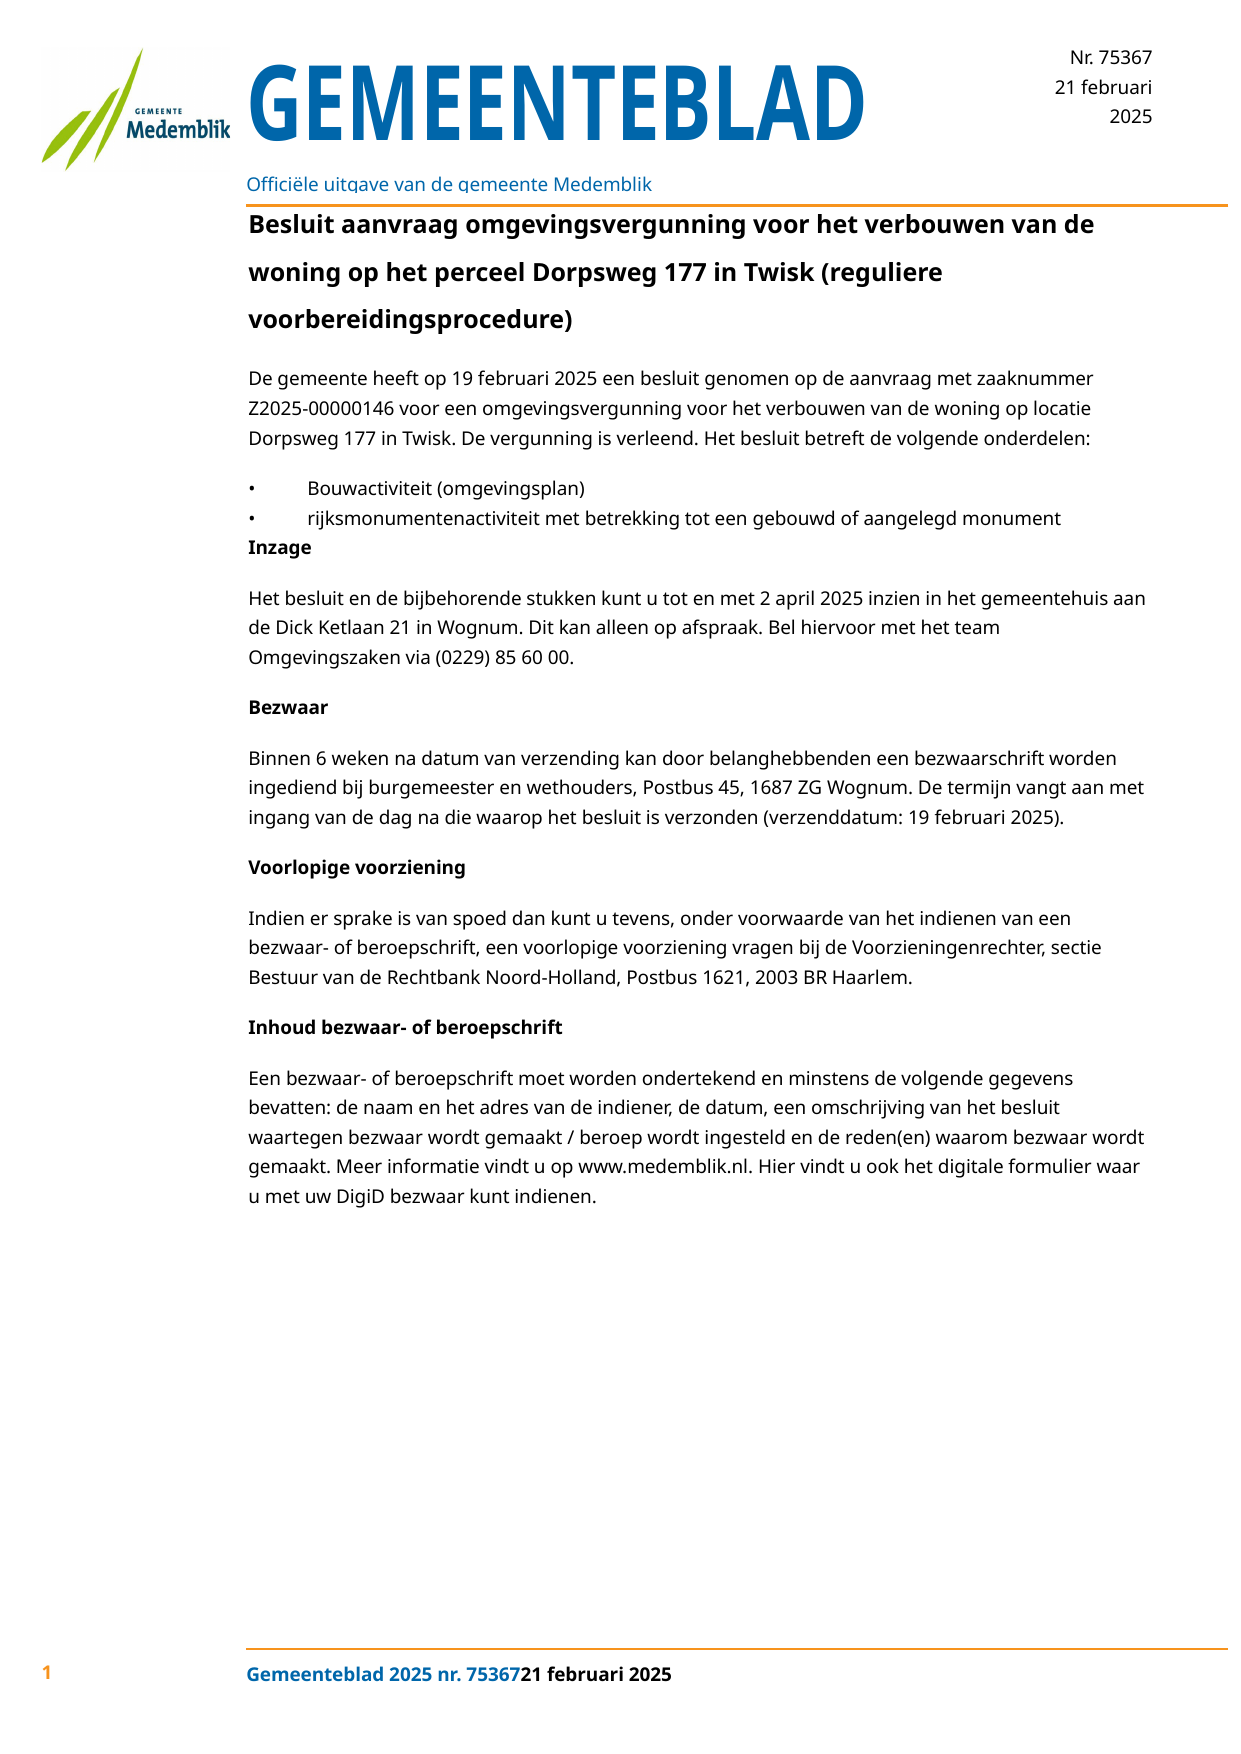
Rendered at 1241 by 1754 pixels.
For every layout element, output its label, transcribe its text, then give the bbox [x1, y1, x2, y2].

text Bezwaar [248, 694, 1152, 720]
text Binnen 6 weken na datum van verzending kan door belanghebbenden een bezwaarschrift worden ingediend bij burgemeester en wethouders, Postbus 45, 1687 ZG Wognum. De termijn vangt aan met ingang van de dag na die waarop het besluit is verzonden (verzenddatum: 19 februari 2025). [248, 745, 1152, 829]
list rijksmonumentenactiviteit met betrekking tot een gebouwd of aangelegd monument [248, 505, 1152, 530]
text Inzage [248, 534, 1152, 560]
text Het besluit en de bijbehorende stukken kunt u tot en met 2 april 2025 inzien in het gemeentehuis aan de Dick Ketlaan 21 in Wognum. Dit kan alleen op afspraak. Bel hiervoor met het team Omgevingszaken via (0229) 85 60 00. [248, 585, 1152, 669]
text Besluit aanvraag omgevingsvergunning voor het verbouwen van de woning op het perceel Dorpsweg 177 in Twisk (reguliere voorbereidingsprocedure) [248, 207, 1152, 336]
text Inhoud bezwaar- of beroepschrift [248, 1014, 1152, 1040]
text Een bezwaar- of beroepschrift moet worden ondertekend en minstens de volgende gegevens bevatten: de naam en het adres van de indiener, de datum, een omschrijving van het besluit waartegen bezwaar wordt gemaakt / beroep wordt ingesteld en de reden(en) waarom bezwaar wordt gemaakt. Meer informatie vindt u op www.medemblik.nl. Hier vindt u ook het digitale formulier waar u met uw DigiD bezwaar kunt indienen. [248, 1065, 1152, 1209]
text De gemeente heeft op 19 februari 2025 een besluit genomen op de aanvraag met zaaknummer Z2025-00000146 voor een omgevingsvergunning voor het verbouwen van de woning op locatie Dorpsweg 177 in Twisk. De vergunning is verleend. Het besluit betreft de volgende onderdelen: [248, 366, 1152, 450]
text Indien er sprake is van spoed dan kunt u tevens, onder voorwaarde van het indienen van een bezwaar- of beroepschrift, een voorlopige voorziening vragen bij de Voorzieningenrechter, sectie Bestuur van de Rechtbank Noord-Holland, Postbus 1621, 2003 BR Haarlem. [248, 905, 1152, 989]
text Voorlopige voorziening [248, 854, 1152, 880]
picture [41, 47, 231, 172]
list Bouwactiviteit (omgevingsplan) [248, 475, 1152, 501]
